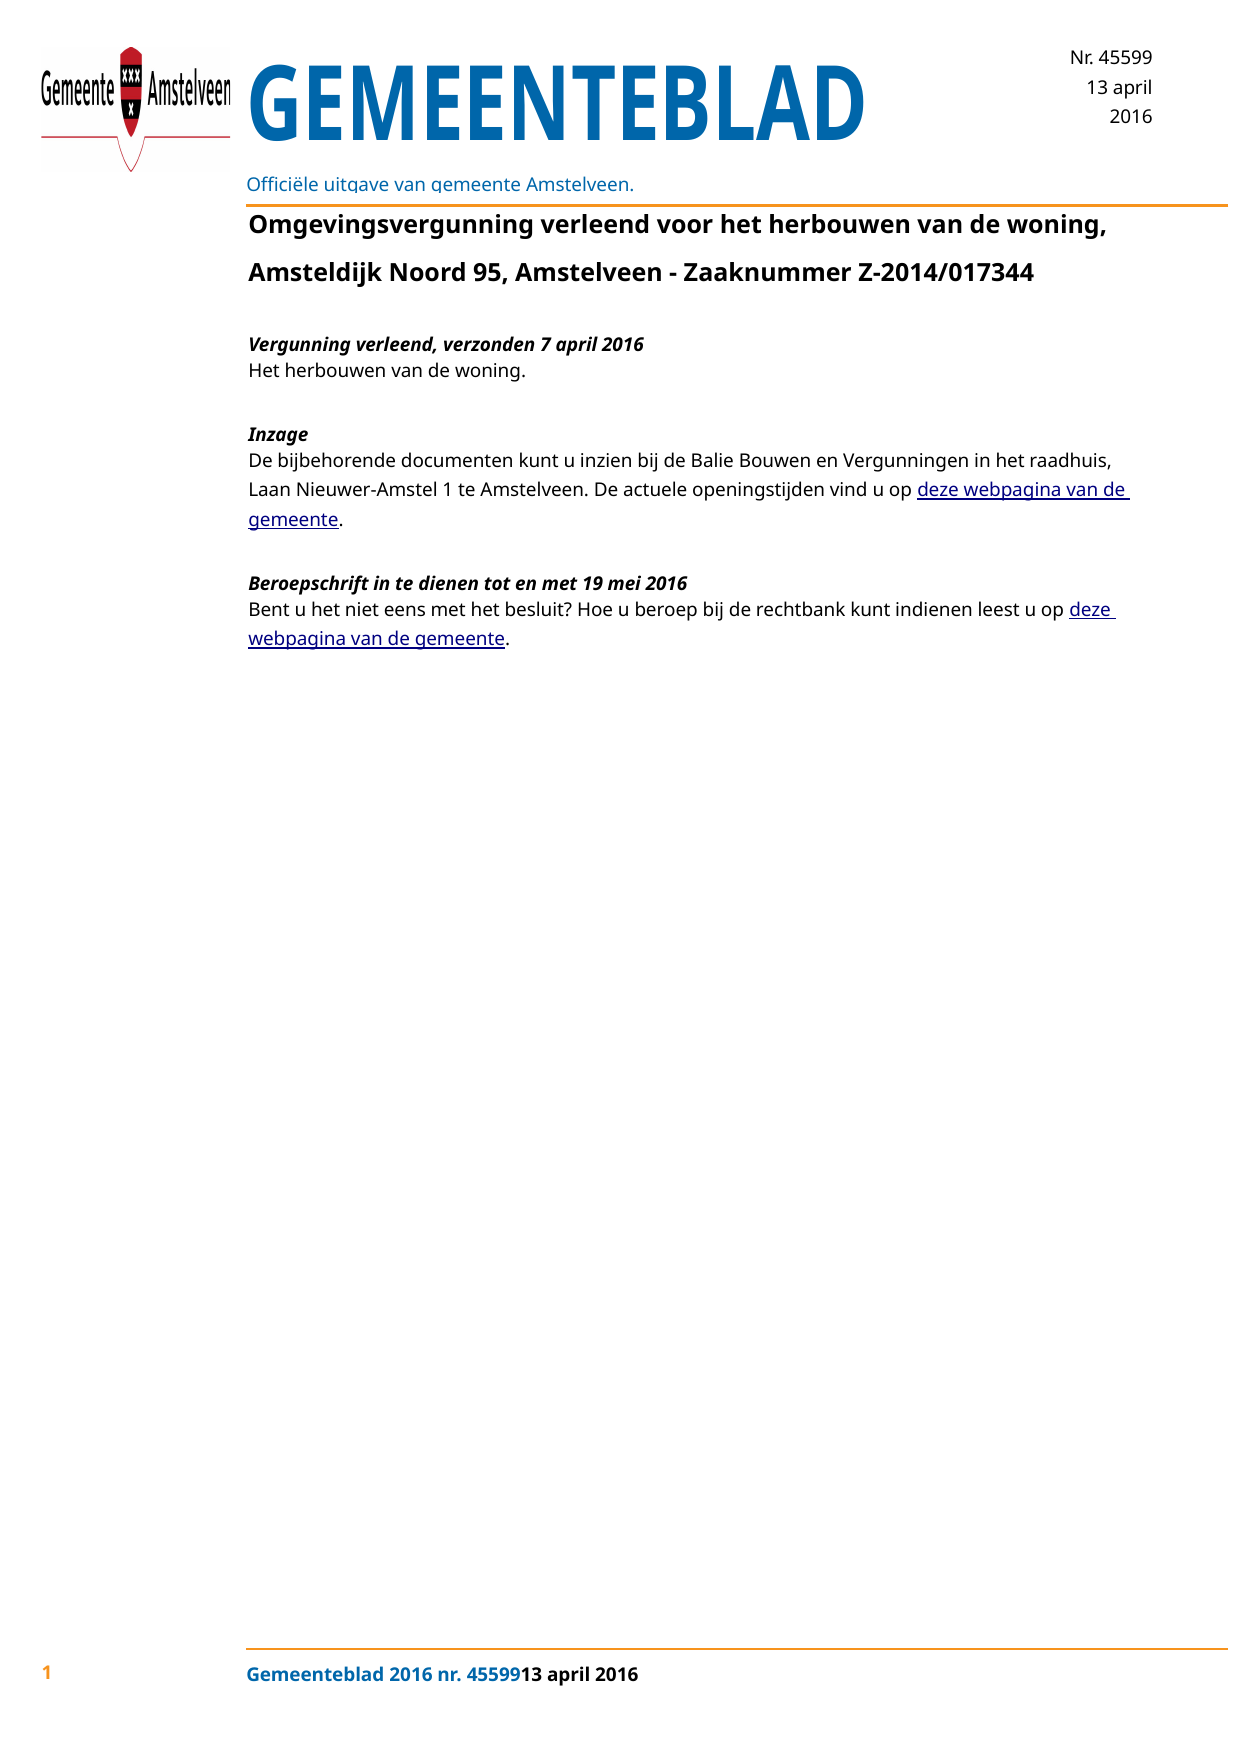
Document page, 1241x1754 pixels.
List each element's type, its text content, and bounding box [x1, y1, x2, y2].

text Omgevingsvergunning verleend voor het herbouwen van de woning, Amsteldijk Noord 95, Amstelveen - Zaaknummer Z-2014/017344 [248, 207, 1152, 288]
picture [41, 47, 231, 172]
text Het herbouwen van de woning. [248, 357, 1152, 383]
text Inzage [248, 421, 1152, 447]
text Bent u het niet eens met het besluit? Hoe u beroep bij de rechtbank kunt indienen leest u op deze webpagina van de gemeente. [248, 596, 1152, 651]
text Beroepschrift in te dienen tot en met 19 mei 2016 [248, 570, 1152, 596]
text Vergunning verleend, verzonden 7 april 2016 [248, 331, 1152, 357]
text De bijbehorende documenten kunt u inzien bij de Balie Bouwen en Vergunningen in het raadhuis, Laan Nieuwer-Amstel 1 te Amstelveen. De actuele openingstijden vind u op deze webpagina van de gemeente. [248, 447, 1152, 532]
